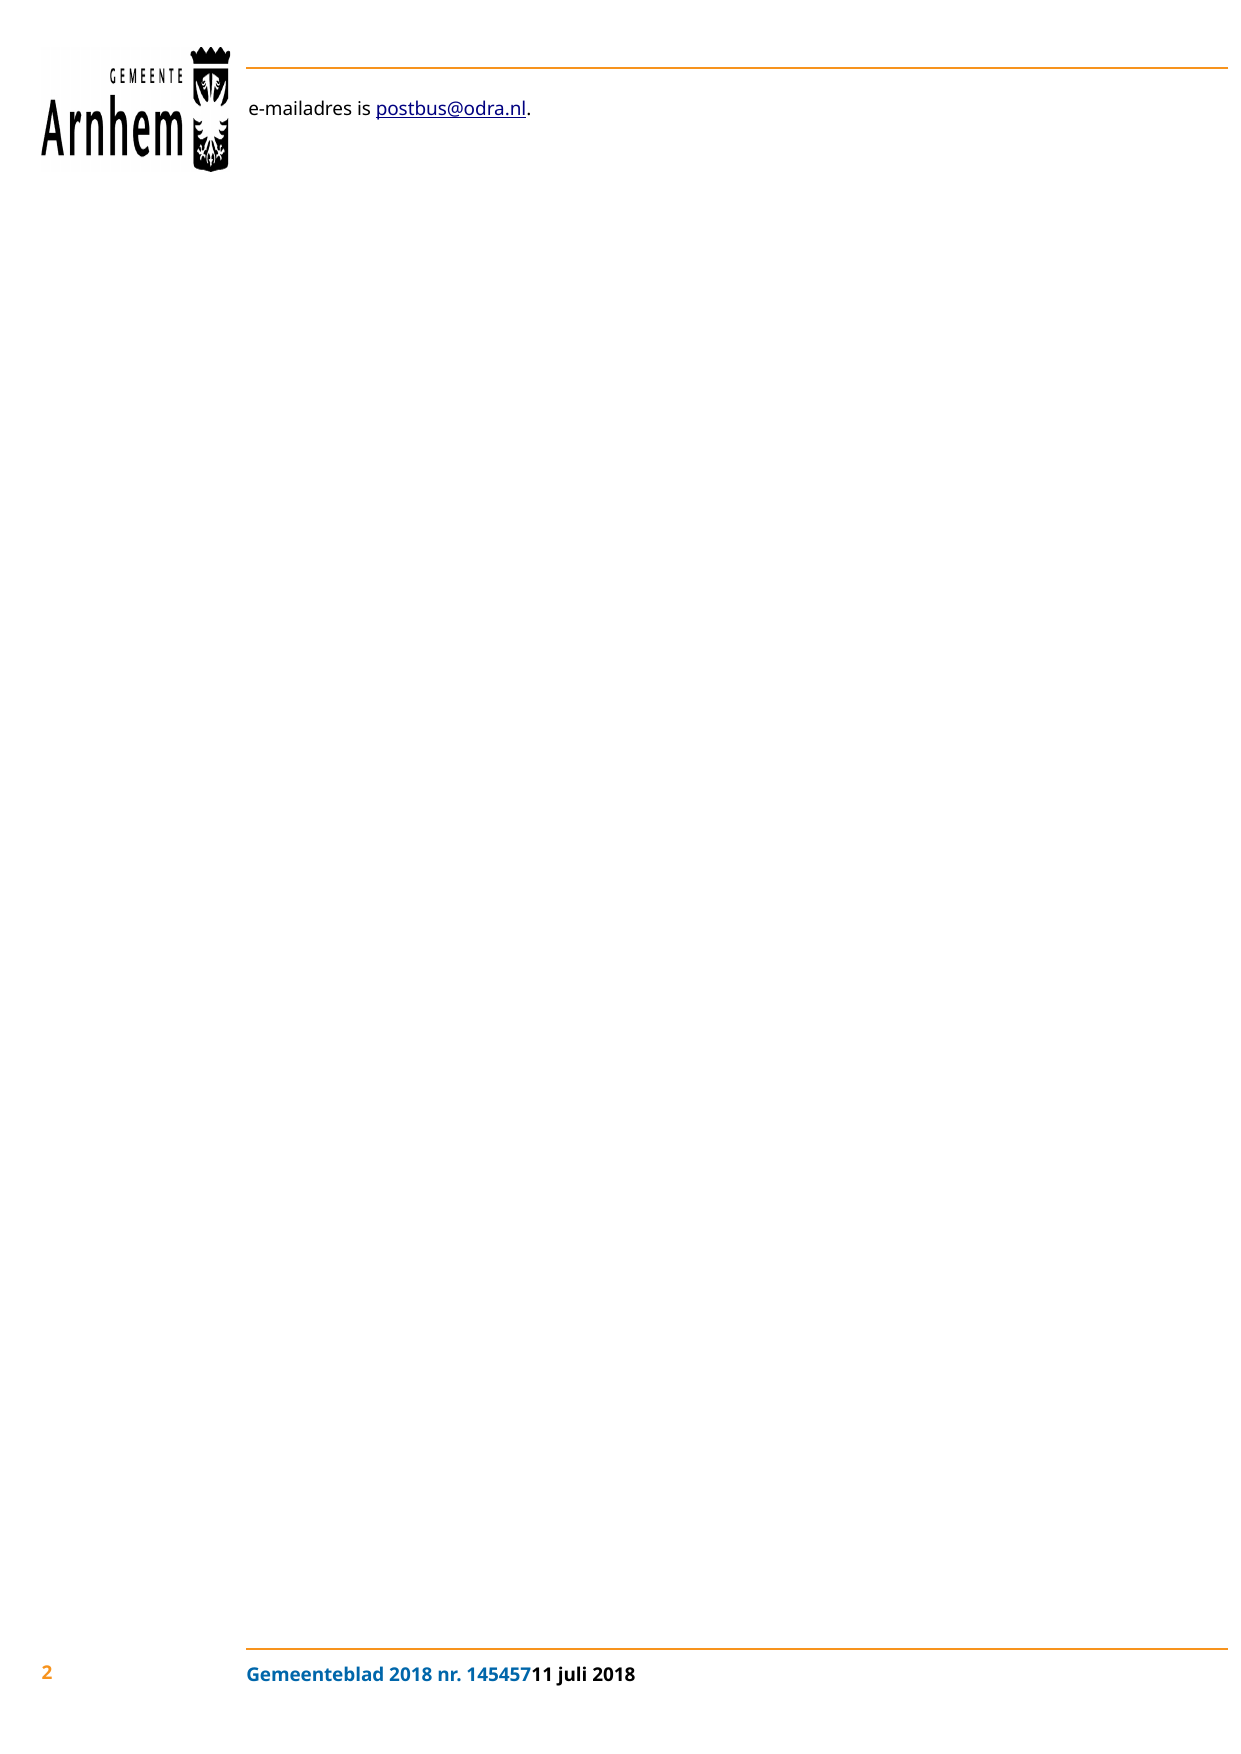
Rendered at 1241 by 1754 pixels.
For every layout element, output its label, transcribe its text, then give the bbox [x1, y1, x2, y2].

picture [41, 47, 231, 172]
text e-mailadres is postbus@odra.nl. [248, 95, 1152, 121]
